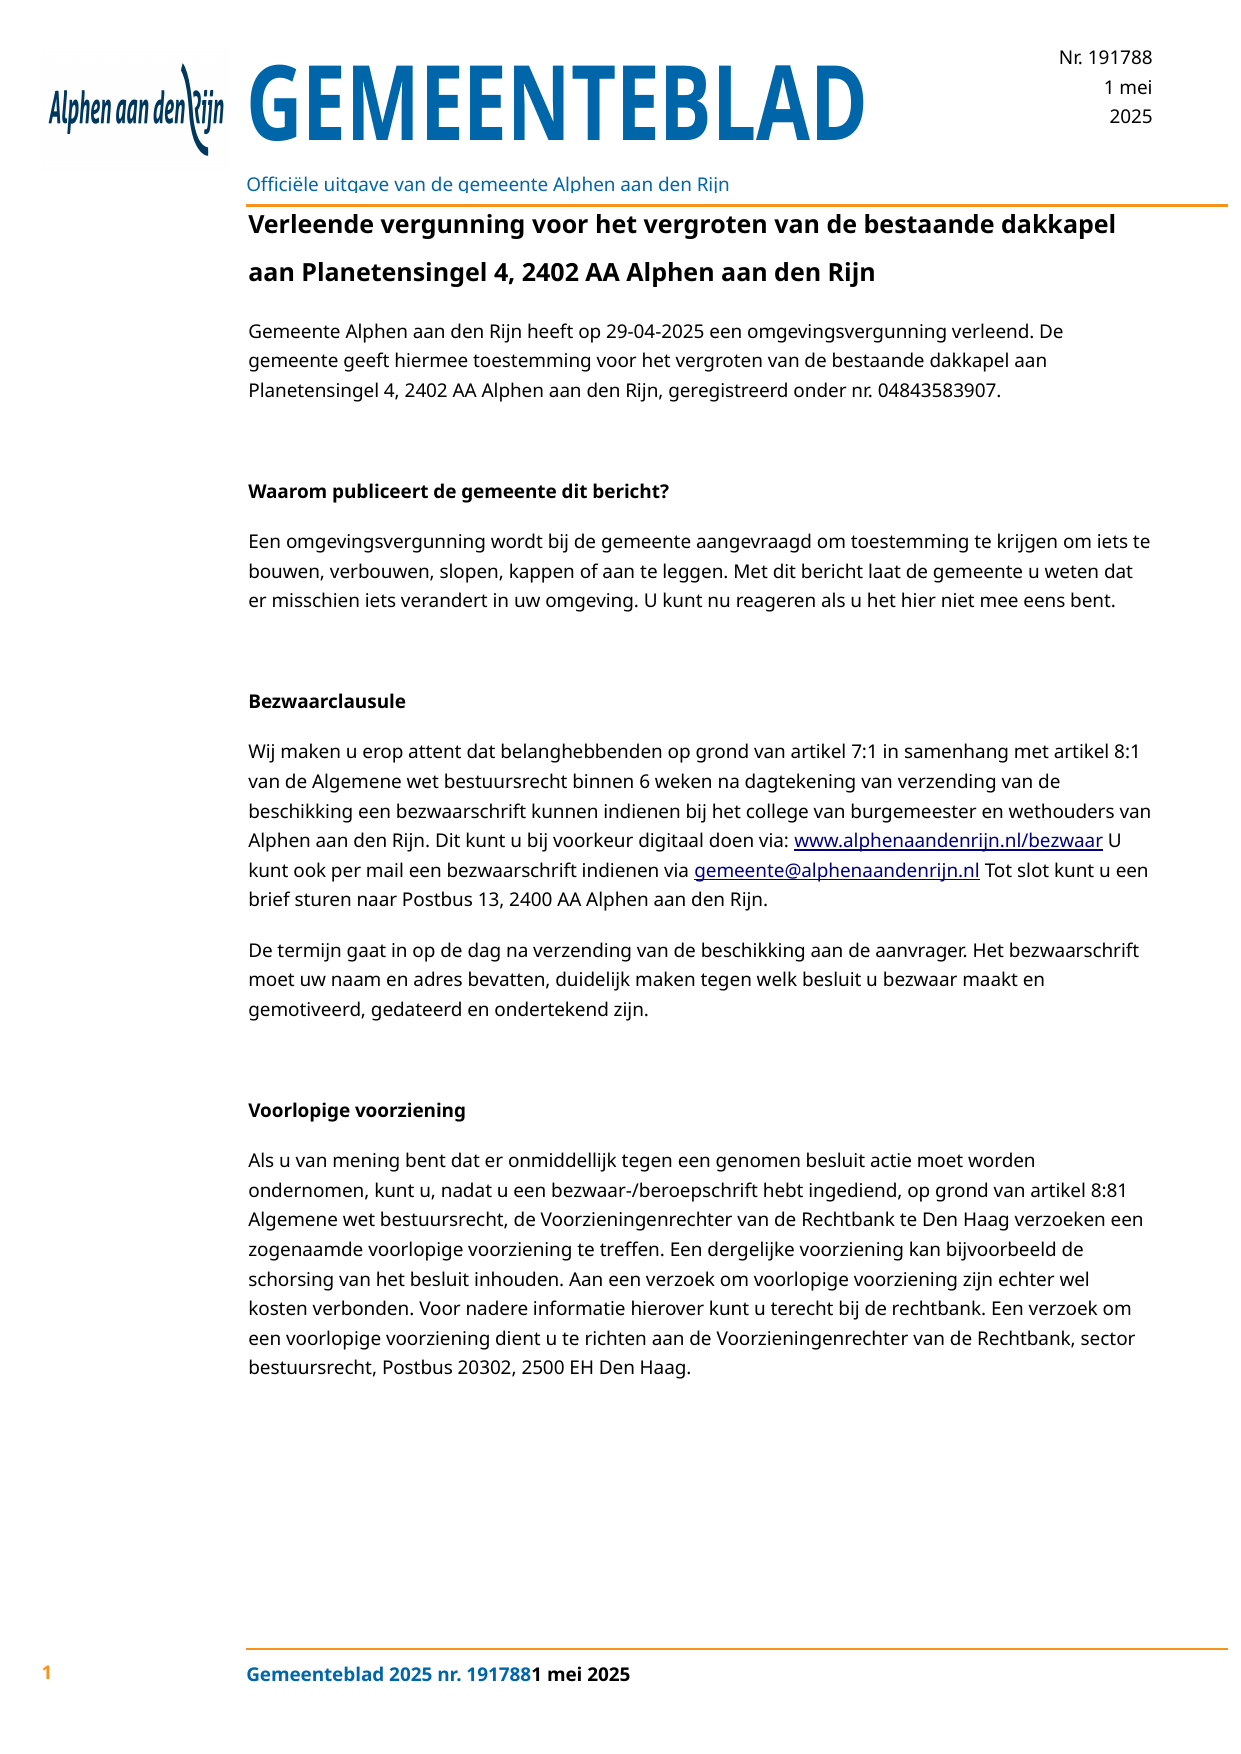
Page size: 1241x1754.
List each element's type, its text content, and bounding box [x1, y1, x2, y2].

text Verleende vergunning voor het vergroten van de bestaande dakkapel aan Planetensingel 4, 2402 AA Alphen aan den Rijn [248, 207, 1152, 288]
text De termijn gaat in op de dag na verzending van de beschikking aan de aanvrager. Het bezwaarschrift moet uw naam en adres bevatten, duidelijk maken tegen welk besluit u bezwaar maakt en gemotiveerd, gedateerd en ondertekend zijn. [248, 937, 1152, 1022]
text Een omgevingsvergunning wordt bij de gemeente aangevraagd om toestemming te krijgen om iets te bouwen, verbouwen, slopen, kappen of aan te leggen. Met dit bericht laat de gemeente u weten dat er misschien iets verandert in uw omgeving. U kunt nu reageren als u het hier niet mee eens bent. [248, 528, 1152, 613]
text Waarom publiceert de gemeente dit bericht? [248, 478, 1152, 504]
text Voorlopige voorziening [248, 1097, 1152, 1123]
text Gemeente Alphen aan den Rijn heeft op 29-04-2025 een omgevingsvergunning verleend. De gemeente geeft hiermee toestemming voor het vergroten van de bestaande dakkapel aan Planetensingel 4, 2402 AA Alphen aan den Rijn, geregistreerd onder nr. 04843583907. [248, 318, 1152, 403]
picture [41, 47, 231, 172]
text Wij maken u erop attent dat belanghebbenden op grond van artikel 7:1 in samenhang met artikel 8:1 van de Algemene wet bestuursrecht binnen 6 weken na dagtekening van verzending van de beschikking een bezwaarschrift kunnen indienen bij het college van burgemeester en wethouders van Alphen aan den Rijn. Dit kunt u bij voorkeur digitaal doen via: www.alphenaandenrijn.nl/bezwaar U kunt ook per mail een bezwaarschrift indienen via gemeente@alphenaandenrijn.nl Tot slot kunt u een brief sturen naar Postbus 13, 2400 AA Alphen aan den Rijn. [248, 739, 1152, 912]
text Als u van mening bent dat er onmiddellijk tegen een genomen besluit actie moet worden ondernomen, kunt u, nadat u een bezwaar-/beroepschrift hebt ingediend, op grond van artikel 8:81 Algemene wet bestuursrecht, de Voorzieningenrechter van de Rechtbank te Den Haag verzoeken een zogenaamde voorlopige voorziening te treffen. Een dergelijke voorziening kan bijvoorbeeld de schorsing van het besluit inhouden. Aan een verzoek om voorlopige voorziening zijn echter wel kosten verbonden. Voor nadere informatie hierover kunt u terecht bij de rechtbank. Een verzoek om een voorlopige voorziening dient u te richten aan de Voorzieningenrechter van de Rechtbank, sector bestuursrecht, Postbus 20302, 2500 EH Den Haag. [248, 1147, 1152, 1380]
text Bezwaarclausule [248, 688, 1152, 714]
